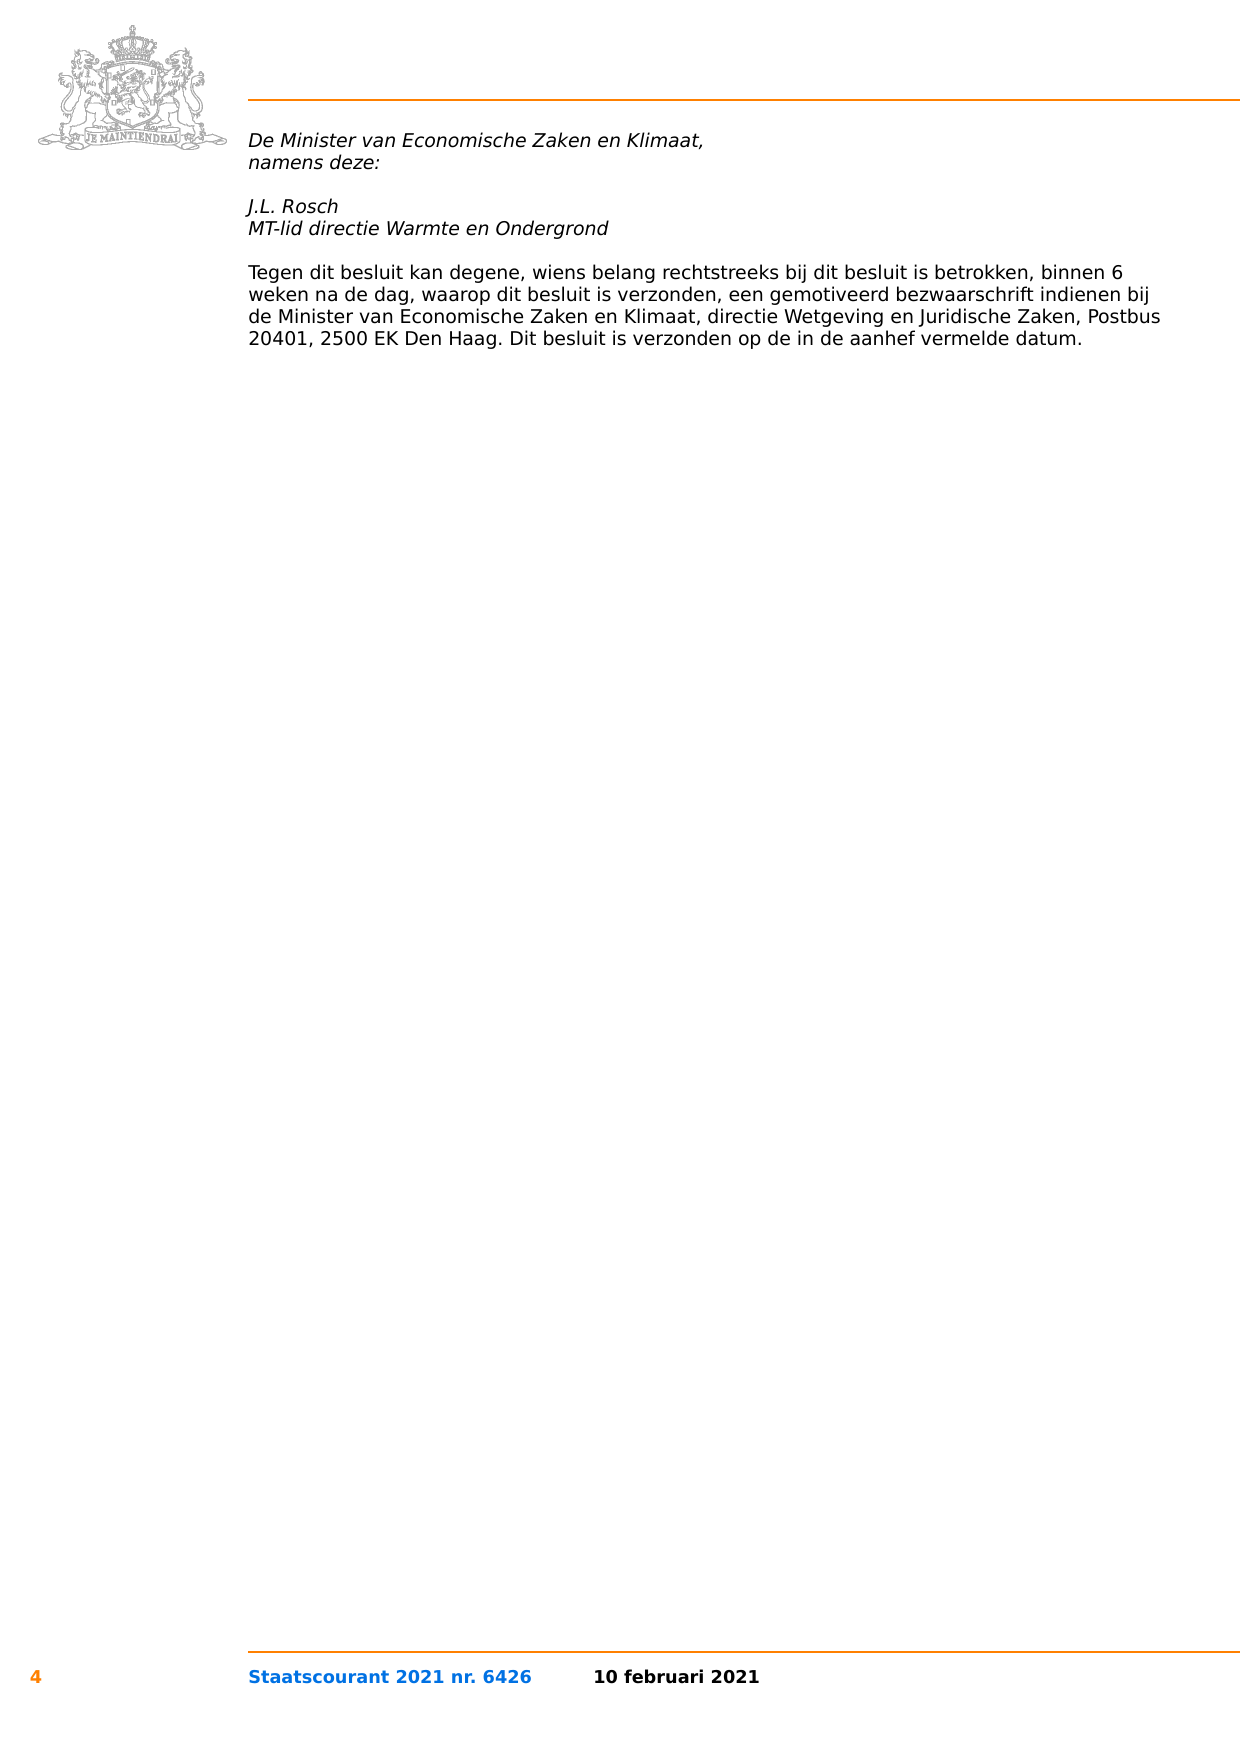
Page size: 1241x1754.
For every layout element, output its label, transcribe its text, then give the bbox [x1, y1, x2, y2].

text Tegen dit besluit kan degene, wiens belang rechtstreeks bij dit besluit is betrokken, binnen 6 weken na de dag, waarop dit besluit is verzonden, een gemotiveerd bezwaarschrift indienen bij de Minister van Economische Zaken en Klimaat, directie Wetgeving en Juridische Zaken, Postbus 20401, 2500 EK Den Haag. Dit besluit is verzonden op de in de aanhef vermelde datum. [248, 262, 1163, 349]
picture [38, 25, 227, 150]
text De Minister van Economische Zaken en Klimaat, namens deze: J.L. Rosch MT-lid directie Warmte en Ondergrond [248, 130, 1163, 240]
